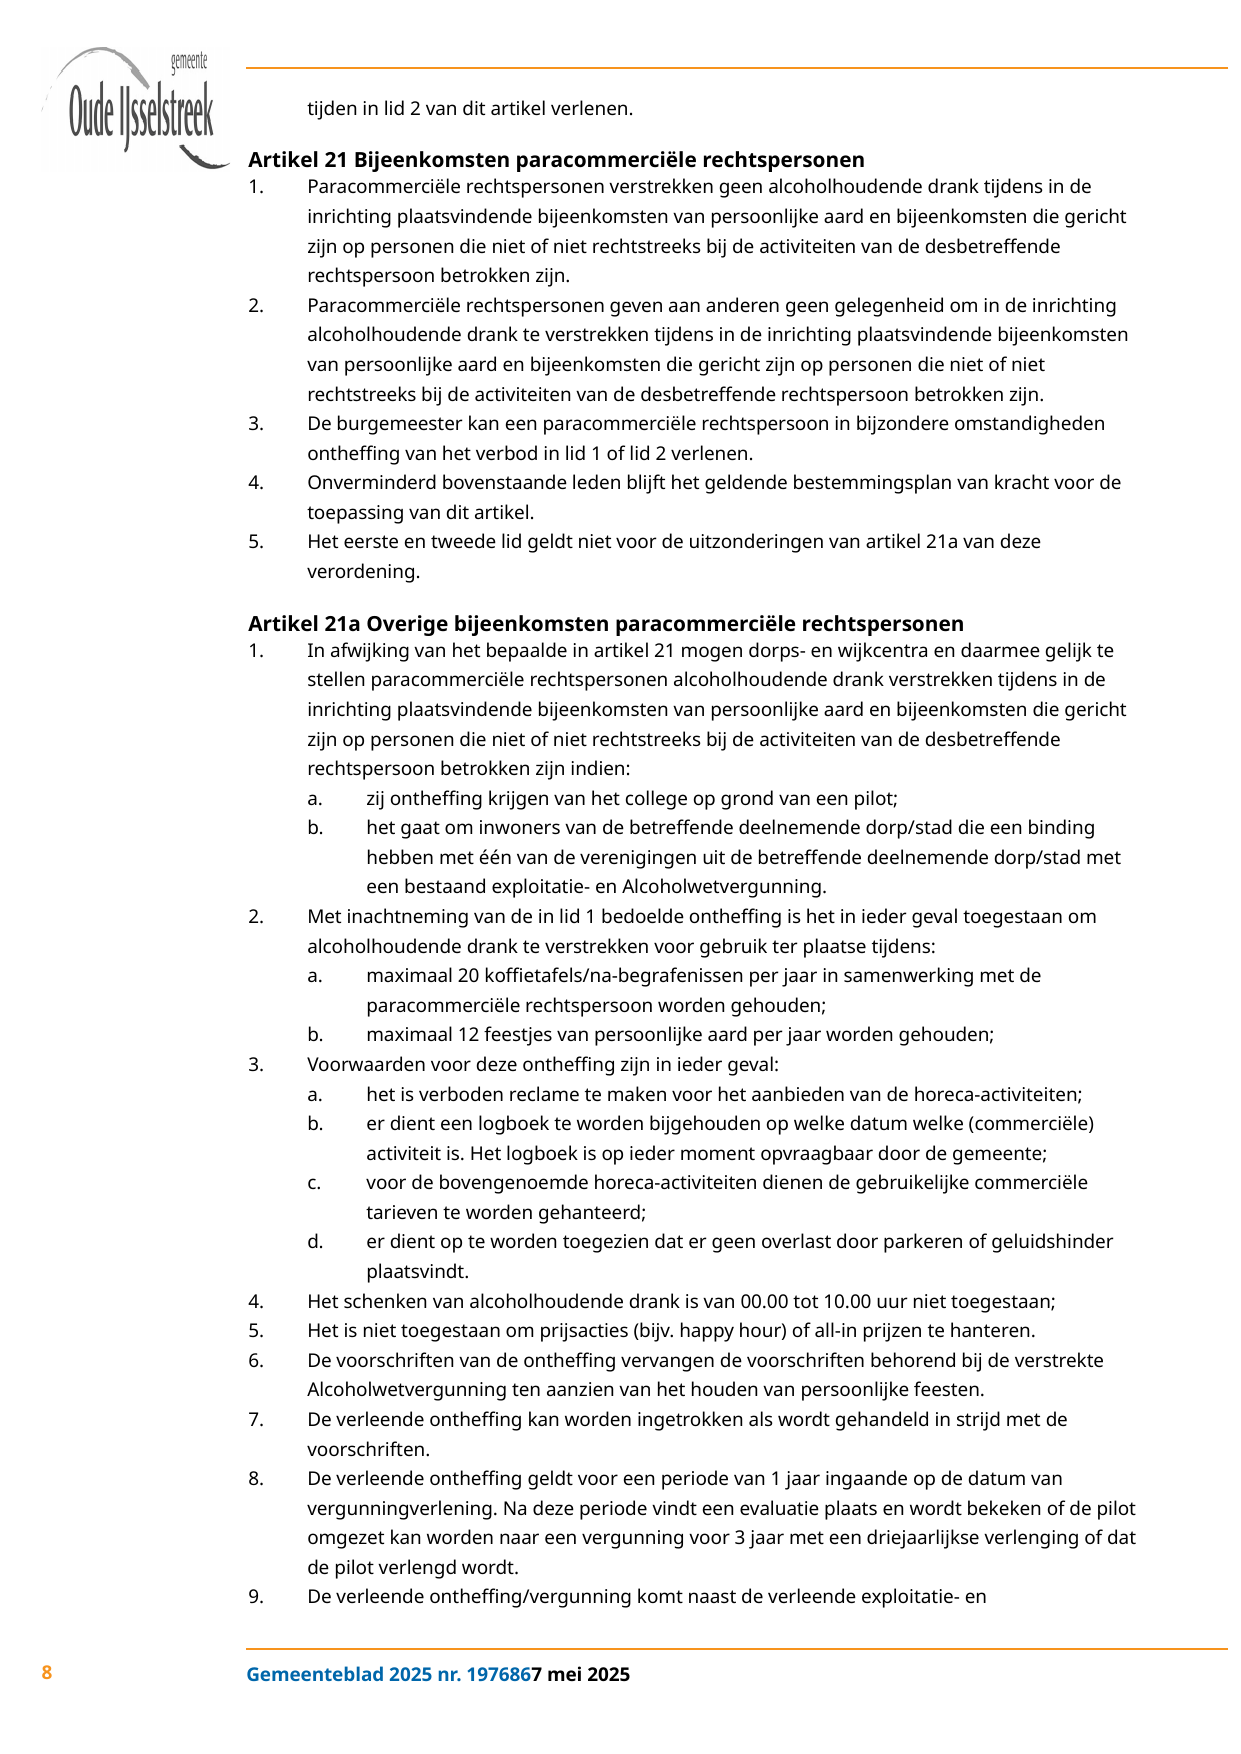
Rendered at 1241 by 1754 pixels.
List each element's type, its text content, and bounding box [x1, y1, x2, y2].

list er dient een logboek te worden bijgehouden op welke datum welke (commerciële) activiteit is. Het logboek is op ieder moment opvraagbaar door de gemeente; [307, 1110, 1152, 1166]
text Artikel 21 Bijeenkomsten paracommerciële rechtspersonen [248, 145, 1152, 174]
list Het eerste en tweede lid geldt niet voor de uitzonderingen van artikel 21a van deze verordening. [248, 529, 1152, 584]
list In afwijking van het bepaalde in artikel 21 mogen dorps- en wijkcentra en daarmee gelijk te stellen paracommerciële rechtspersonen alcoholhoudende drank verstrekken tijdens in de inrichting plaatsvindende bijeenkomsten van persoonlijke aard en bijeenkomsten die gericht zijn op personen die niet of niet rechtstreeks bij de activiteiten van de desbetreffende rechtspersoon betrokken zijn indien: [248, 637, 1152, 781]
list Met inachtneming van de in lid 1 bedoelde ontheffing is het in ieder geval toegestaan om alcoholhoudende drank te verstrekken voor gebruik ter plaatse tijdens: [248, 903, 1152, 959]
list De burgemeester kan een paracommerciële rechtspersoon in bijzondere omstandigheden ontheffing van het verbod in lid 1 of lid 2 verlenen. [248, 410, 1152, 466]
list het is verboden reclame te maken voor het aanbieden van de horeca-activiteiten; [307, 1081, 1152, 1107]
list De verleende ontheffing geldt voor een periode van 1 jaar ingaande op de datum van vergunningverlening. Na deze periode vindt een evaluatie plaats en wordt bekeken of de pilot omgezet kan worden naar een vergunning voor 3 jaar met een driejaarlijkse verlenging of dat de pilot verlengd wordt. [248, 1465, 1152, 1580]
list Onverminderd bovenstaande leden blijft het geldende bestemmingsplan van kracht voor de toepassing van dit artikel. [248, 469, 1152, 525]
list er dient op te worden toegezien dat er geen overlast door parkeren of geluidshinder plaatsvindt. [307, 1229, 1152, 1284]
list Het is niet toegestaan om prijsacties (bijv. happy hour) of all-in prijzen te hanteren. [248, 1317, 1152, 1343]
text Artikel 21a Overige bijeenkomsten paracommerciële rechtspersonen [248, 609, 1152, 637]
list maximaal 12 feestjes van persoonlijke aard per jaar worden gehouden; [307, 1022, 1152, 1047]
picture [41, 47, 231, 172]
list voor de bovengenoemde horeca-activiteiten dienen de gebruikelijke commerciële tarieven te worden gehanteerd; [307, 1169, 1152, 1225]
list Voorwaarden voor deze ontheffing zijn in ieder geval: [248, 1051, 1152, 1077]
list De voorschriften van de ontheffing vervangen de voorschriften behorend bij de verstrekte Alcoholwetvergunning ten aanzien van het houden van persoonlijke feesten. [248, 1347, 1152, 1402]
list Het schenken van alcoholhoudende drank is van 00.00 tot 10.00 uur niet toegestaan; [248, 1288, 1152, 1314]
list Paracommerciële rechtspersonen geven aan anderen geen gelegenheid om in de inrichting alcoholhoudende drank te verstrekken tijdens in de inrichting plaatsvindende bijeenkomsten van persoonlijke aard en bijeenkomsten die gericht zijn op personen die niet of niet rechtstreeks bij de activiteiten van de desbetreffende rechtspersoon betrokken zijn. [248, 292, 1152, 406]
list De verleende ontheffing kan worden ingetrokken als wordt gehandeld in strijd met de voorschriften. [248, 1406, 1152, 1462]
list het gaat om inwoners van de betreffende deelnemende dorp/stad die een binding hebben met één van de verenigingen uit de betreffende deelnemende dorp/stad met een bestaand exploitatie- en Alcoholwetvergunning. [307, 814, 1152, 899]
list De verleende ontheffing/vergunning komt naast de verleende exploitatie- en [248, 1584, 1152, 1609]
list tijden in lid 2 van dit artikel verlenen. [248, 95, 1152, 121]
list maximaal 20 koffietafels/na-begrafenissen per jaar in samenwerking met de paracommerciële rechtspersoon worden gehouden; [307, 962, 1152, 1018]
list Paracommerciële rechtspersonen verstrekken geen alcoholhoudende drank tijdens in de inrichting plaatsvindende bijeenkomsten van persoonlijke aard en bijeenkomsten die gericht zijn op personen die niet of niet rechtstreeks bij de activiteiten van de desbetreffende rechtspersoon betrokken zijn. [248, 174, 1152, 288]
list zij ontheffing krijgen van het college op grond van een pilot; [307, 785, 1152, 811]
